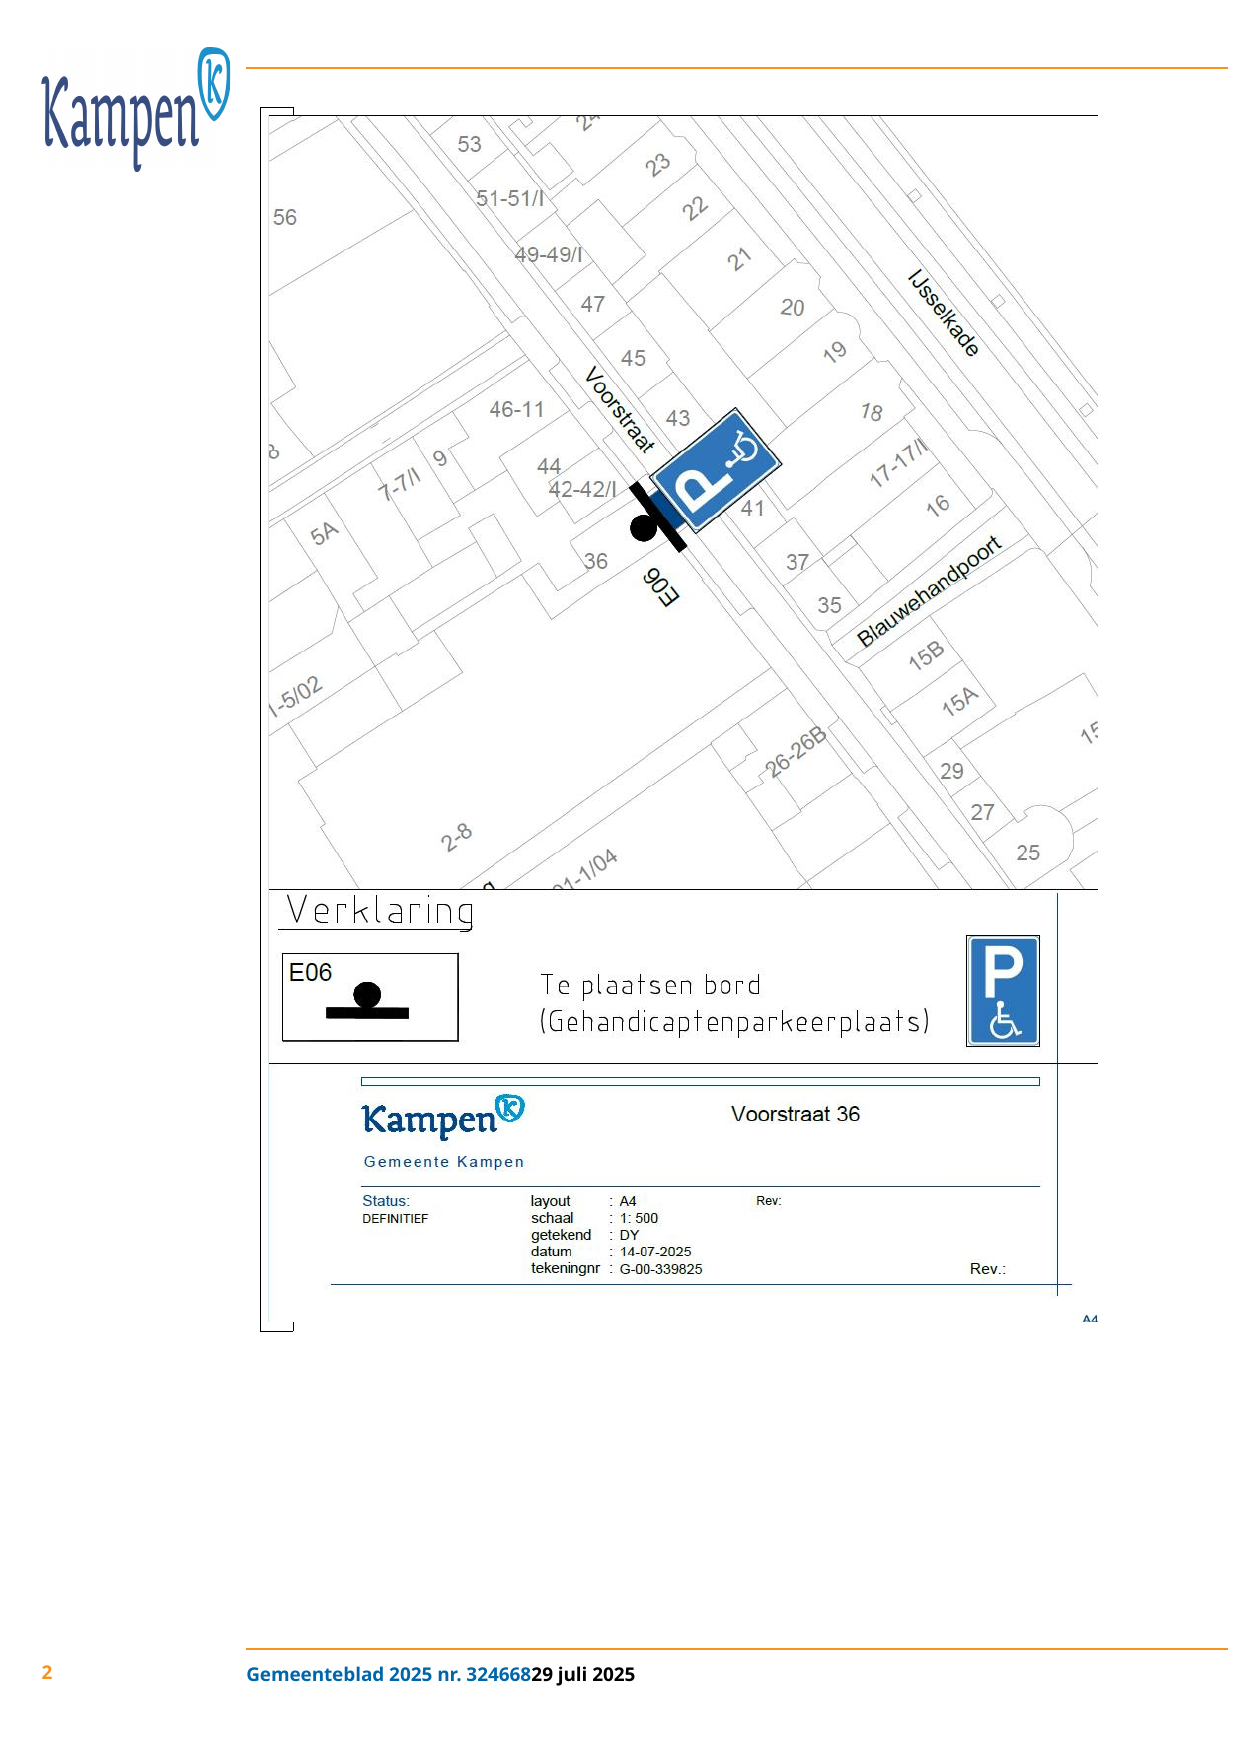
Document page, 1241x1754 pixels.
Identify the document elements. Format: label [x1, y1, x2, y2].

picture [41, 47, 231, 172]
picture [268, 115, 1098, 1322]
